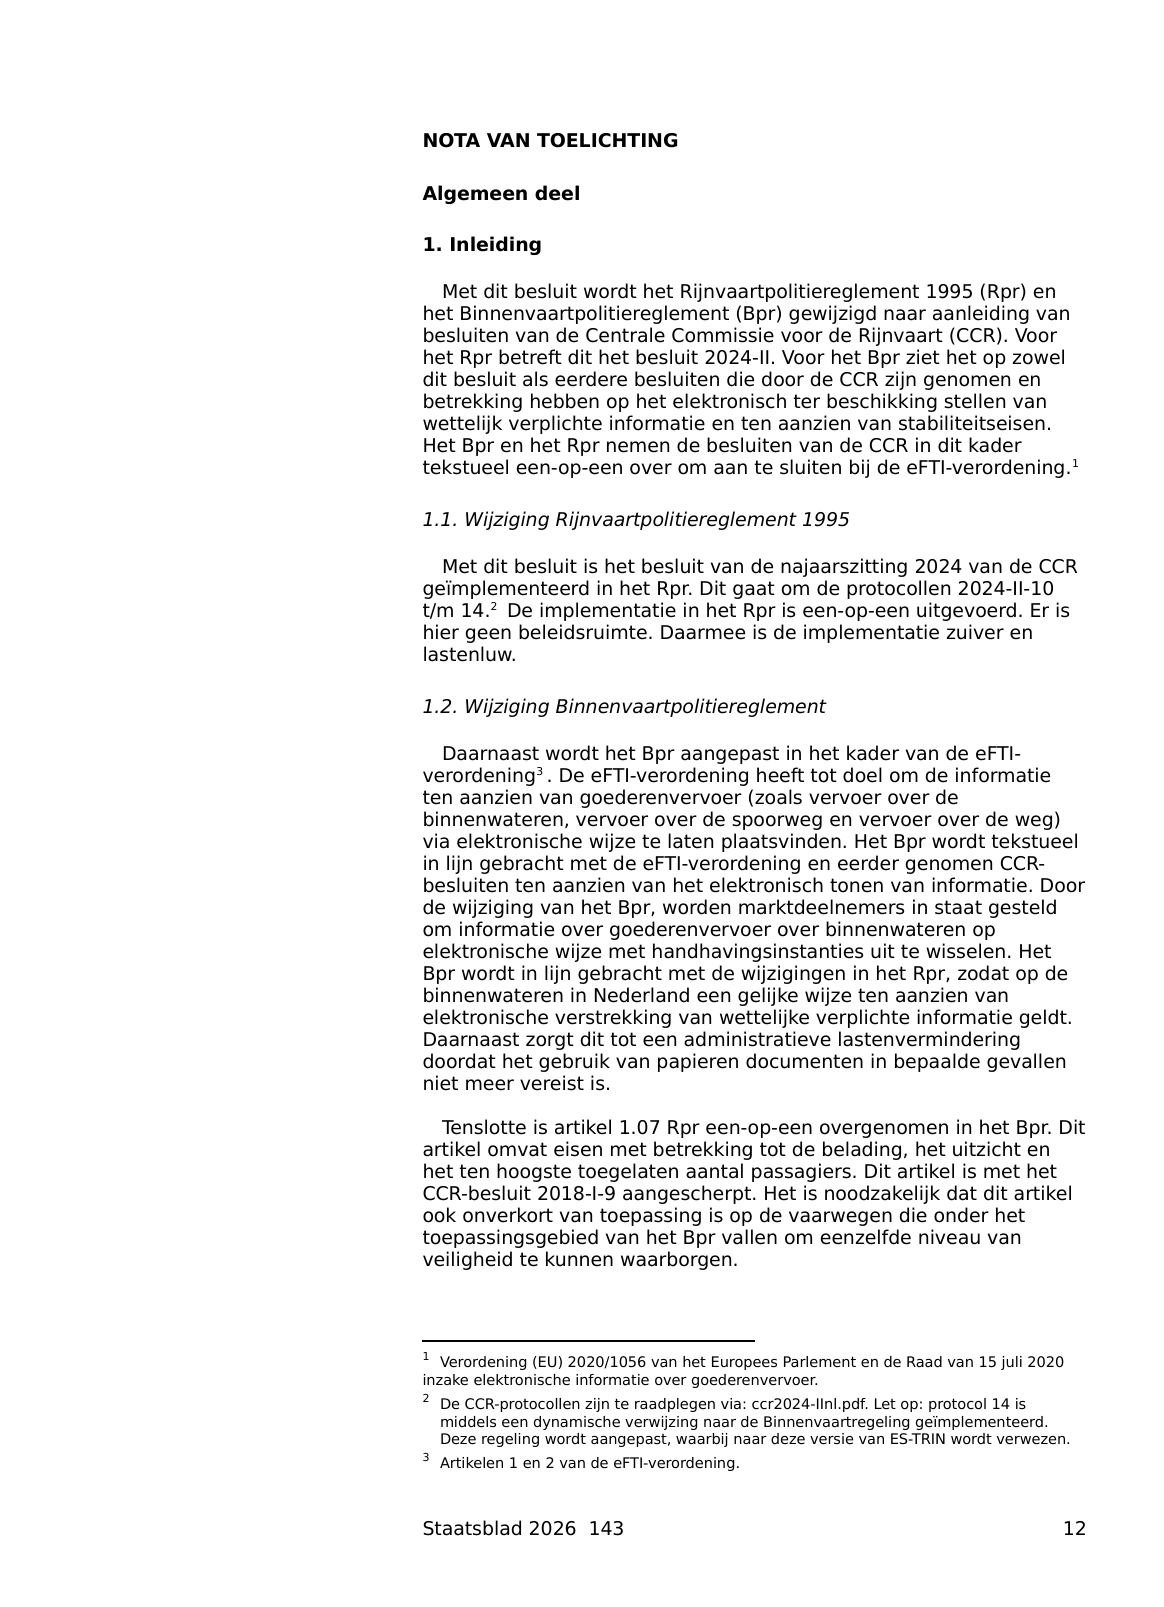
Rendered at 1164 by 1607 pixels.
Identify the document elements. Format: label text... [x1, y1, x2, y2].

text Tenslotte is artikel 1.07 Rpr een-op-een overgenomen in het Bpr. Dit artikel omvat eisen met betrekking tot de belading, het uitzicht en het ten hoogste toegelaten aantal passagiers. Dit artikel is met het CCR-besluit 2018-I-9 aangescherpt. Het is noodzakelijk dat dit artikel ook onverkort van toepassing is op de vaarwegen die onder het toepassingsgebied van het Bpr vallen om eenzelfde niveau van veiligheid te kunnen waarborgen. [422, 1117, 1087, 1271]
subtitle 1. Inleiding [422, 234, 1087, 256]
text Met dit besluit is het besluit van de najaarszitting 2024 van de CCR geïmplementeerd in het Rpr. Dit gaat om de protocollen 2024-II-10 t/m 14. De implementatie in het Rpr is een-op-een uitgevoerd. Er is hier geen beleidsruimte. Daarmee is de implementatie zuiver en lastenluw. [422, 556, 1087, 666]
subtitle 1.1. Wijziging Rijnvaartpolitiereglement 1995 [422, 509, 1087, 531]
subtitle NOTA VAN TOELICHTING [422, 130, 1087, 152]
text inzake elektronische informatie over goederenvervoer. [422, 1372, 1087, 1389]
text Verordening (EU) 2020/1056 van het Europees Parlement en de Raad van 15 juli 2020 [422, 1350, 1087, 1372]
subtitle Algemeen deel [422, 182, 1087, 204]
text Daarnaast wordt het Bpr aangepast in het kader van de eFTI-verordening. De eFTI-verordening heeft tot doel om de informatie ten aanzien van goederenvervoer (zoals vervoer over de binnenwateren, vervoer over de spoorweg en vervoer over de weg) via elektronische wijze te laten plaatsvinden. Het Bpr wordt tekstueel in lijn gebracht met de eFTI-verordening en eerder genomen CCR-besluiten ten aanzien van het elektronisch tonen van informatie. Door de wijziging van het Bpr, worden marktdeelnemers in staat gesteld om informatie over goederenvervoer over binnenwateren op elektronische wijze met handhavingsinstanties uit te wisselen. Het Bpr wordt in lijn gebracht met de wijzigingen in het Rpr, zodat op de binnenwateren in Nederland een gelijke wijze ten aanzien van elektronische verstrekking van wettelijke verplichte informatie geldt. Daarnaast zorgt dit tot een administratieve lastenvermindering doordat het gebruik van papieren documenten in bepaalde gevallen niet meer vereist is. [422, 743, 1087, 1095]
text De CCR-protocollen zijn te raadplegen via: ccr2024-IInl.pdf. Let op: protocol 14 is middels een dynamische verwijzing naar de Binnenvaartregeling geïmplementeerd. Deze regeling wordt aangepast, waarbij naar deze versie van ES-TRIN wordt verwezen. [422, 1392, 1087, 1448]
subtitle 1.2. Wijziging Binnenvaartpolitiereglement [422, 696, 1087, 718]
text Met dit besluit wordt het Rijnvaartpolitiereglement 1995 (Rpr) en het Binnenvaartpolitiereglement (Bpr) gewijzigd naar aanleiding van besluiten van de Centrale Commissie voor de Rijnvaart (CCR). Voor het Rpr betreft dit het besluit 2024-II. Voor het Bpr ziet het op zowel dit besluit als eerdere besluiten die door de CCR zijn genomen en betrekking hebben op het elektronisch ter beschikking stellen van wettelijk verplichte informatie en ten aanzien van stabiliteitseisen. Het Bpr en het Rpr nemen de besluiten van de CCR in dit kader tekstueel een-op-een over om aan te sluiten bij de eFTI-verordening. [422, 281, 1087, 479]
text Artikelen 1 en 2 van de eFTI-verordening. [422, 1451, 1087, 1473]
